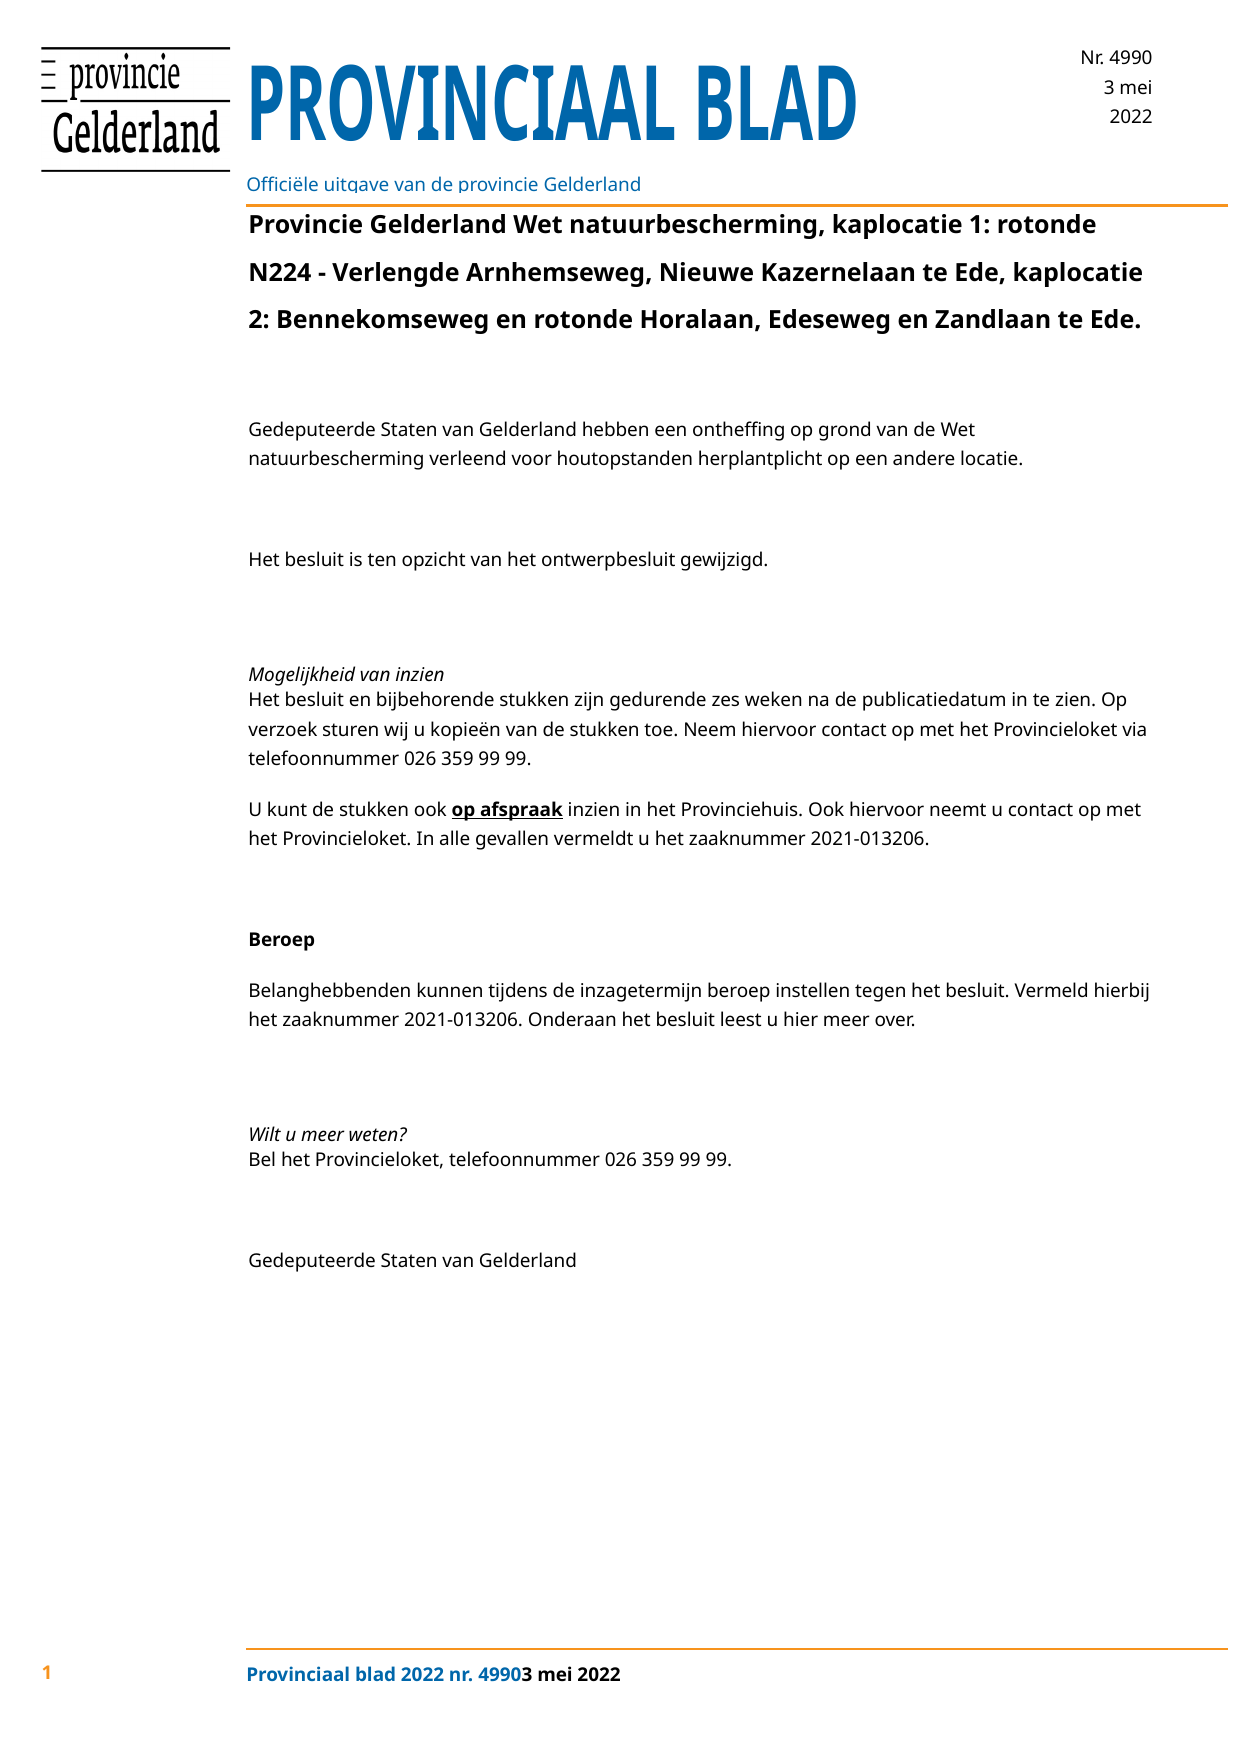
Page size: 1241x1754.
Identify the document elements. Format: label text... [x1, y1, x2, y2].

text Bel het Provincieloket, telefoonnummer 026 359 99 99. [248, 1147, 1152, 1172]
text Wilt u meer weten? [248, 1121, 1152, 1147]
text Mogelijkheid van inzien [248, 661, 1152, 686]
text Gedeputeerde Staten van Gelderland [248, 1247, 1152, 1273]
text U kunt de stukken ook op afspraak inzien in het Provinciehuis. Ook hiervoor neemt u contact op met het Provincieloket. In alle gevallen vermeldt u het zaaknummer 2021-013206. [248, 796, 1152, 851]
text Gedeputeerde Staten van Gelderland hebben een ontheffing op grond van de Wet natuurbescherming verleend voor houtopstanden herplantplicht op een andere locatie. [248, 416, 1152, 471]
text Het besluit is ten opzicht van het ontwerpbesluit gewijzigd. [248, 546, 1152, 572]
text Het besluit en bijbehorende stukken zijn gedurende zes weken na de publicatiedatum in te zien. Op verzoek sturen wij u kopieën van de stukken toe. Neem hiervoor contact op met het Provincieloket via telefoonnummer 026 359 99 99. [248, 686, 1152, 771]
text Provincie Gelderland Wet natuurbescherming, kaplocatie 1: rotonde N224 - Verlengde Arnhemseweg, Nieuwe Kazernelaan te Ede, kaplocatie 2: Bennekomseweg en rotonde Horalaan, Edeseweg en Zandlaan te Ede. [248, 207, 1152, 336]
text Beroep [248, 926, 1152, 952]
text Belanghebbenden kunnen tijdens de inzagetermijn beroep instellen tegen het besluit. Vermeld hierbij het zaaknummer 2021-013206. Onderaan het besluit leest u hier meer over. [248, 977, 1152, 1032]
picture [41, 47, 231, 172]
